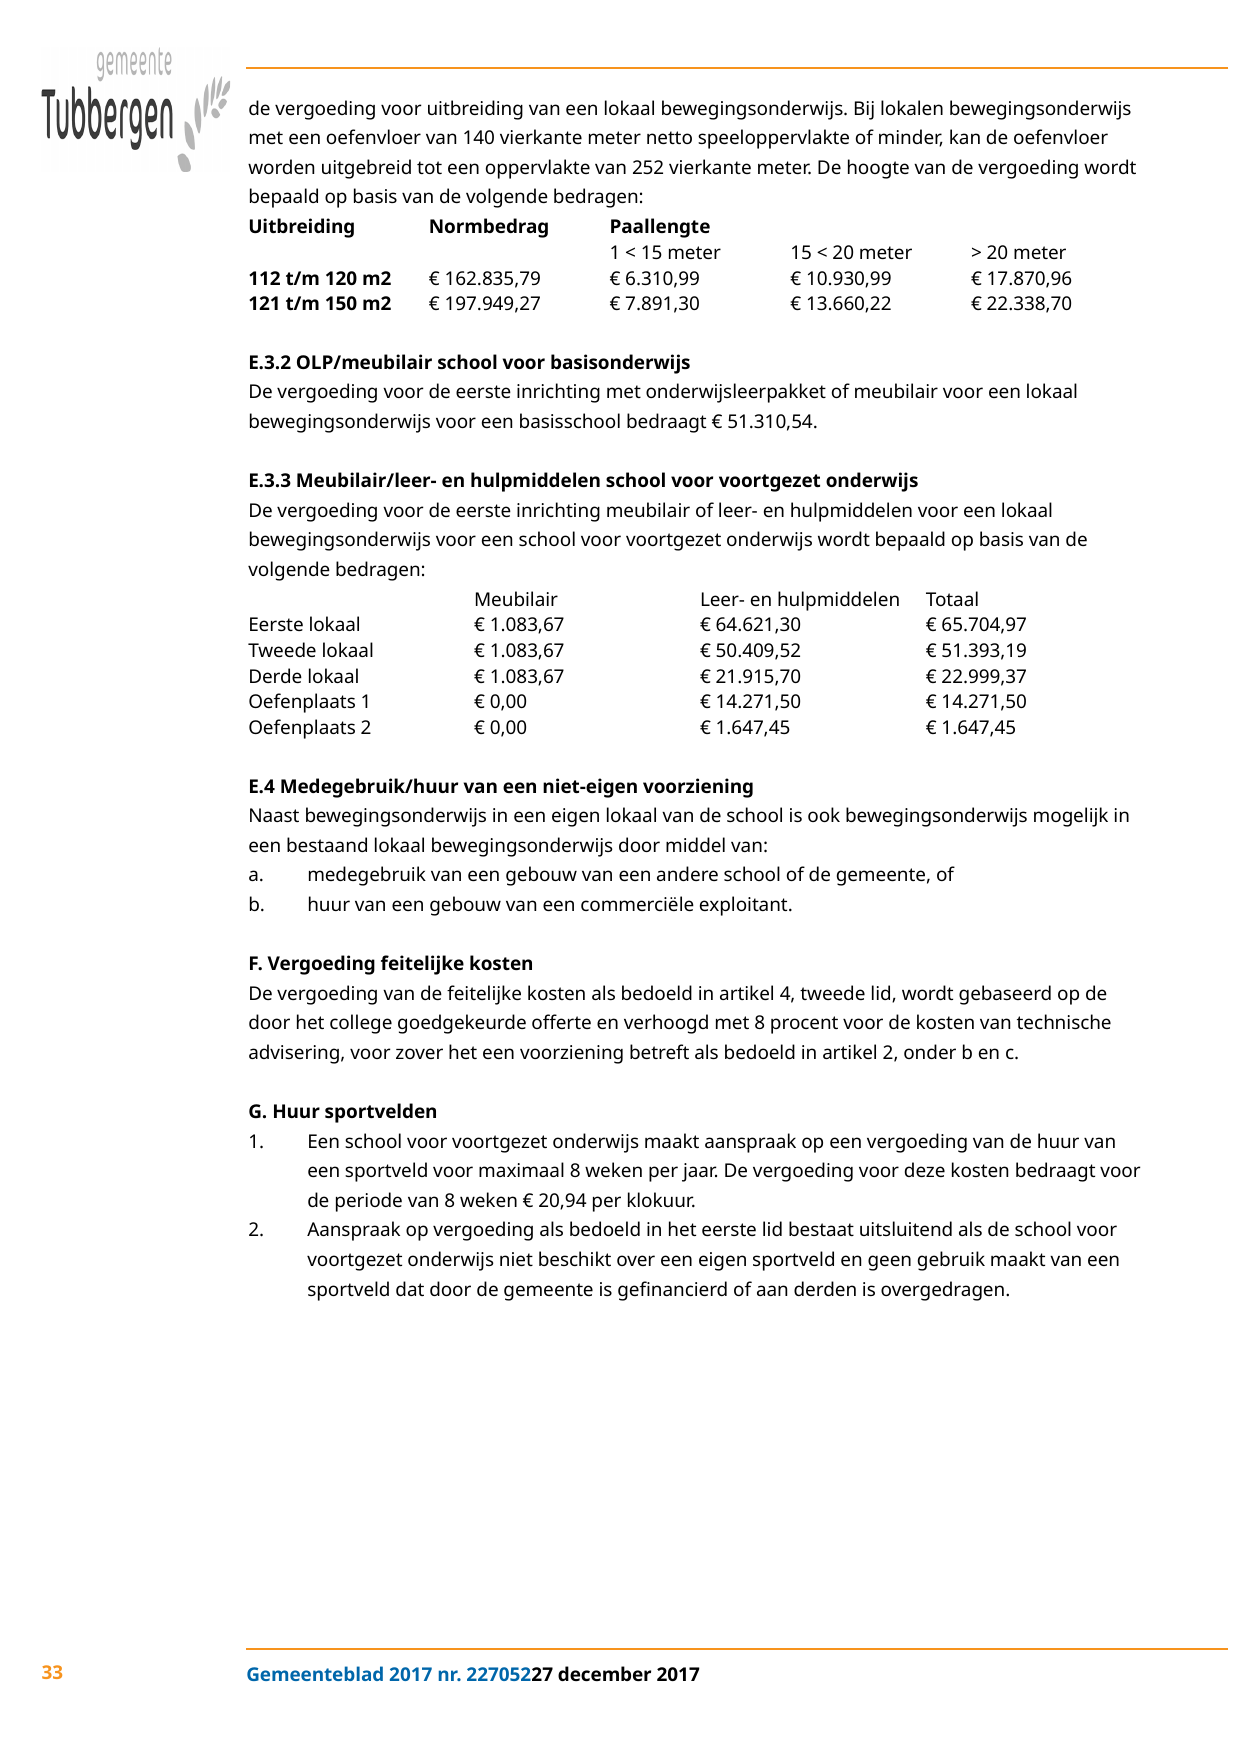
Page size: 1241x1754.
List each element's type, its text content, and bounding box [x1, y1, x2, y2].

table_cell [248, 239, 429, 265]
table_cell € 1.647,45 [700, 714, 926, 740]
text E.3.3 Meubilair/leer- en hulpmiddelen school voor voortgezet onderwijs [248, 467, 1152, 493]
text de vergoeding voor uitbreiding van een lokaal bewegingsonderwijs. Bij lokalen bewegingsonderwijs met een oefenvloer van 140 vierkante meter netto speeloppervlakte of minder, kan de oefenvloer worden uitgebreid tot een oppervlakte van 252 vierkante meter. De hoogte van de vergoeding wordt bepaald op basis van de volgende bedragen: [248, 95, 1152, 209]
text E.3.2 OLP/meubilair school voor basisonderwijs [248, 349, 1152, 375]
table_header Paallengte [609, 213, 790, 239]
table_header Normbedrag [429, 213, 609, 239]
table_cell € 17.870,96 [971, 265, 1152, 290]
table_cell 112 t/m 120 m2 [248, 265, 429, 290]
table_header Totaal [926, 586, 1152, 611]
table_cell € 7.891,30 [609, 290, 790, 316]
table_header [971, 213, 1152, 239]
table_cell € 13.660,22 [790, 290, 971, 316]
table_cell € 0,00 [474, 689, 700, 714]
table_cell Derde lokaal [248, 663, 474, 689]
table_cell € 22.338,70 [971, 290, 1152, 316]
table_cell € 14.271,50 [926, 689, 1152, 714]
table_cell € 65.704,97 [926, 611, 1152, 637]
table_cell € 1.083,67 [474, 663, 700, 689]
table_cell [429, 239, 609, 265]
table_cell Oefenplaats 1 [248, 689, 474, 714]
table_cell € 21.915,70 [700, 663, 926, 689]
table_cell € 1.083,67 [474, 637, 700, 663]
text E.4 Medegebruik/huur van een niet-eigen voorziening [248, 773, 1152, 799]
table_header Leer- en hulpmiddelen [700, 586, 926, 611]
table_cell € 64.621,30 [700, 611, 926, 637]
text G. Huur sportvelden [248, 1098, 1152, 1124]
table_cell > 20 meter [971, 239, 1152, 265]
table_header Uitbreiding [248, 213, 429, 239]
table_cell 121 t/m 150 m2 [248, 290, 429, 316]
table_header [790, 213, 971, 239]
table_cell € 51.393,19 [926, 637, 1152, 663]
table_cell € 10.930,99 [790, 265, 971, 290]
table_cell Tweede lokaal [248, 637, 474, 663]
list Een school voor voortgezet onderwijs maakt aanspraak op een vergoeding van de huur van een sportveld voor maximaal 8 weken per jaar. De vergoeding voor deze kosten bedraagt voor de periode van 8 weken € 20,94 per klokuur. [248, 1128, 1152, 1213]
picture [41, 47, 231, 172]
table_header Meubilair [474, 586, 700, 611]
text Naast bewegingsonderwijs in een eigen lokaal van de school is ook bewegingsonderwijs mogelijk in een bestaand lokaal bewegingsonderwijs door middel van: [248, 802, 1152, 858]
table_cell € 14.271,50 [700, 689, 926, 714]
list medegebruik van een gebouw van een andere school of de gemeente, of [248, 862, 1152, 887]
list Aanspraak op vergoeding als bedoeld in het eerste lid bestaat uitsluitend als de school voor voortgezet onderwijs niet beschikt over een eigen sportveld en geen gebruik maakt van een sportveld dat door de gemeente is gefinancierd of aan derden is overgedragen. [248, 1217, 1152, 1302]
text De vergoeding voor de eerste inrichting met onderwijsleerpakket of meubilair voor een lokaal bewegingsonderwijs voor een basisschool bedraagt € 51.310,54. [248, 378, 1152, 434]
table_cell € 6.310,99 [609, 265, 790, 290]
table_cell € 0,00 [474, 714, 700, 740]
list huur van een gebouw van een commerciële exploitant. [248, 891, 1152, 917]
table_cell € 50.409,52 [700, 637, 926, 663]
table_cell Oefenplaats 2 [248, 714, 474, 740]
table_cell € 1.647,45 [926, 714, 1152, 740]
table_cell € 197.949,27 [429, 290, 609, 316]
table_header [248, 586, 474, 611]
table_cell € 22.999,37 [926, 663, 1152, 689]
table_cell € 1.083,67 [474, 611, 700, 637]
text De vergoeding van de feitelijke kosten als bedoeld in artikel 4, tweede lid, wordt gebaseerd op de door het college goedgekeurde offerte en verhoogd met 8 procent voor de kosten van technische advisering, voor zover het een voorziening betreft als bedoeld in artikel 2, onder b en c. [248, 980, 1152, 1065]
text F. Vergoeding feitelijke kosten [248, 950, 1152, 976]
table_cell 1 < 15 meter [609, 239, 790, 265]
table_cell Eerste lokaal [248, 611, 474, 637]
text De vergoeding voor de eerste inrichting meubilair of leer- en hulpmiddelen voor een lokaal bewegingsonderwijs voor een school voor voortgezet onderwijs wordt bepaald op basis van de volgende bedragen: [248, 497, 1152, 582]
table_cell € 162.835,79 [429, 265, 609, 290]
table_cell 15 < 20 meter [790, 239, 971, 265]
